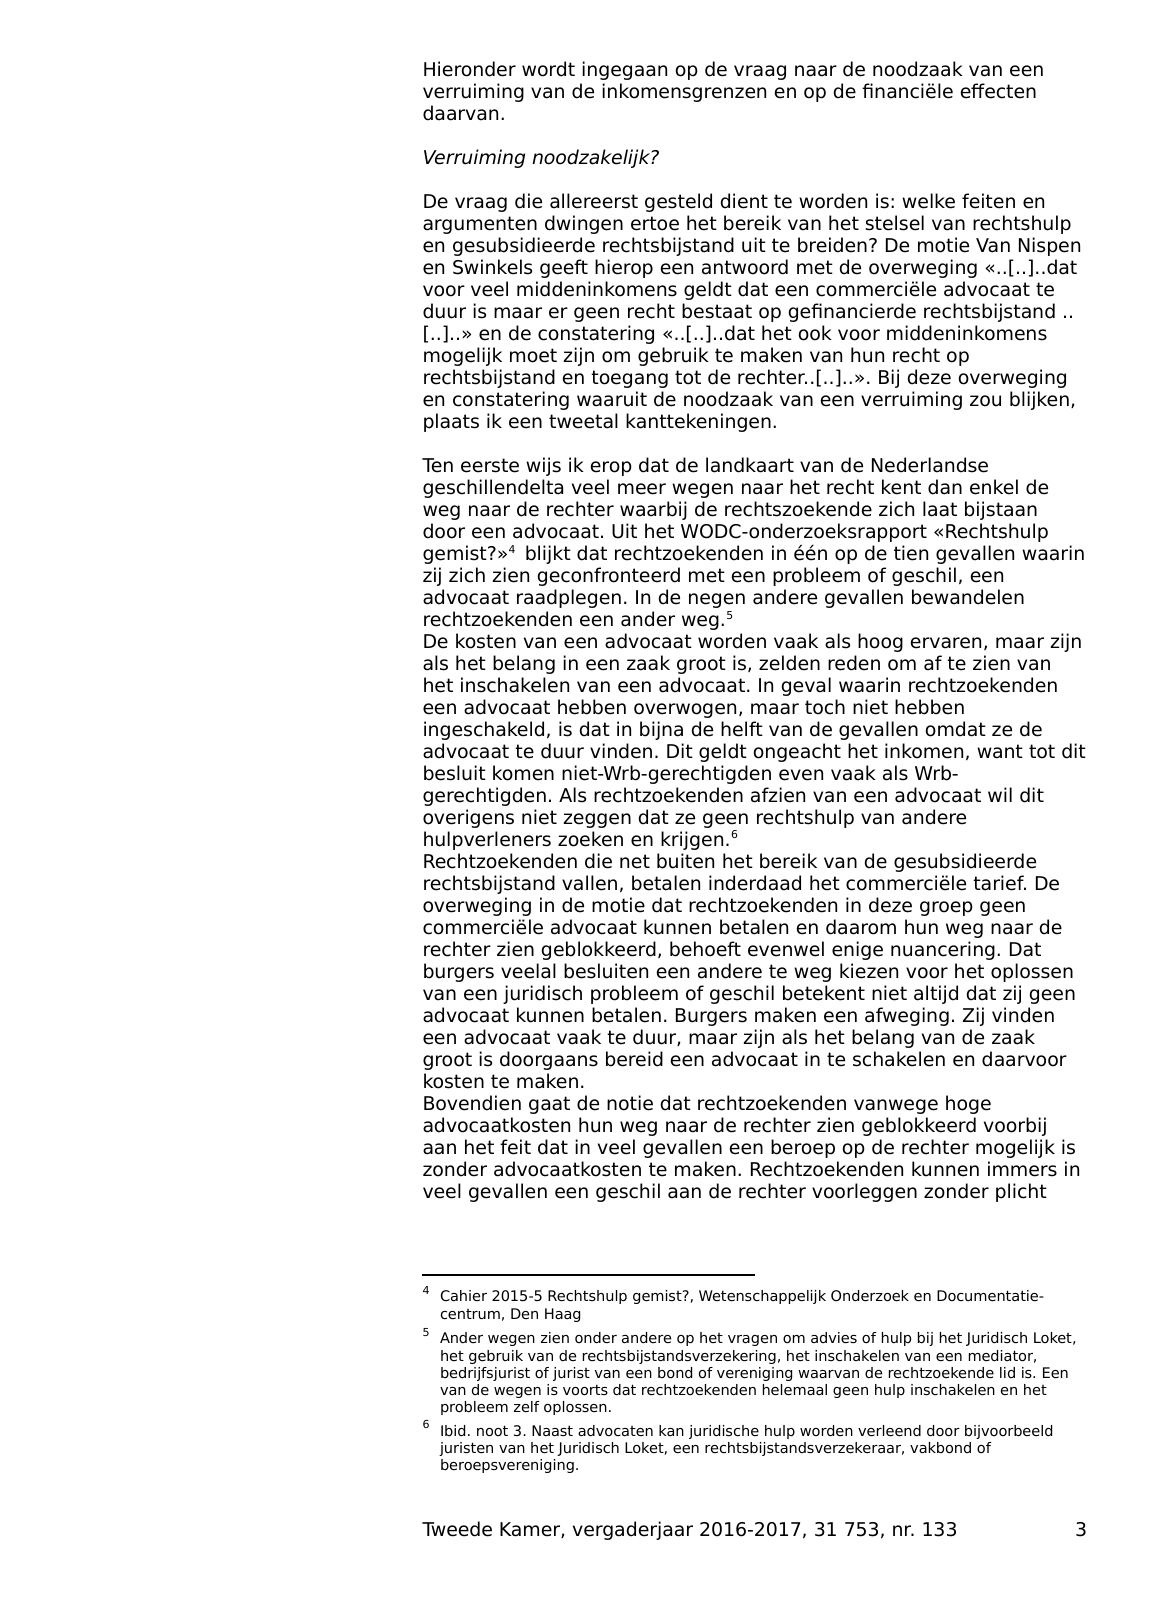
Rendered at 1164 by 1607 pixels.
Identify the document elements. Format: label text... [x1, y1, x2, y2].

text Rechtzoekenden die net buiten het bereik van de gesubsidieerde rechtsbijstand vallen, betalen inderdaad het commerciële tarief. De overweging in de motie dat rechtzoekenden in deze groep geen commerciële advocaat kunnen betalen en daarom hun weg naar de rechter zien geblokkeerd, behoeft evenwel enige nuancering. Dat burgers veelal besluiten een andere te weg kiezen voor het oplossen van een juridisch probleem of geschil betekent niet altijd dat zij geen advocaat kunnen betalen. Burgers maken een afweging. Zij vinden een advocaat vaak te duur, maar zijn als het belang van de zaak groot is doorgaans bereid een advocaat in te schakelen en daarvoor kosten te maken. [422, 851, 1087, 1093]
text De kosten van een advocaat worden vaak als hoog ervaren, maar zijn als het belang in een zaak groot is, zelden reden om af te zien van het inschakelen van een advocaat. In geval waarin rechtzoekenden een advocaat hebben overwogen, maar toch niet hebben ingeschakeld, is dat in bijna de helft van de gevallen omdat ze de advocaat te duur vinden. Dit geldt ongeacht het inkomen, want tot dit besluit komen niet-Wrb-gerechtigden even vaak als Wrb-gerechtigden. Als rechtzoekenden afzien van een advocaat wil dit overigens niet zeggen dat ze geen rechtshulp van andere hulpverleners zoeken en krijgen. [422, 631, 1087, 851]
text De vraag die allereerst gesteld dient te worden is: welke feiten en argumenten dwingen ertoe het bereik van het stelsel van rechtshulp en gesubsidieerde rechtsbijstand uit te breiden? De motie Van Nispen en Swinkels geeft hierop een antwoord met de overweging «..[..]..dat voor veel middeninkomens geldt dat een commerciële advocaat te duur is maar er geen recht bestaat op gefinancierde rechtsbijstand ..[..]..» en de constatering «..[..]..dat het ook voor middeninkomens mogelijk moet zijn om gebruik te maken van hun recht op rechtsbijstand en toegang tot de rechter..[..]..». Bij deze overweging en constatering waaruit de noodzaak van een verruiming zou blijken, plaats ik een tweetal kanttekeningen. [422, 191, 1087, 433]
text Ibid. noot 3. Naast advocaten kan juridische hulp worden verleend door bijvoorbeeld juristen van het Juridisch Loket, een rechtsbijstandsverzekeraar, vakbond of beroepsvereniging. [422, 1418, 1087, 1474]
text Ander wegen zien onder andere op het vragen om advies of hulp bij het Juridisch Loket, het gebruik van de rechtsbijstandsverzekering, het inschakelen van een mediator, bedrijfsjurist of jurist van een bond of vereniging waarvan de rechtzoekende lid is. Een van de wegen is voorts dat rechtzoekenden helemaal geen hulp inschakelen en het probleem zelf oplossen. [422, 1326, 1087, 1416]
text Ten eerste wijs ik erop dat de landkaart van de Nederlandse geschillendelta veel meer wegen naar het recht kent dan enkel de weg naar de rechter waarbij de rechtszoekende zich laat bijstaan door een advocaat. Uit het WODC-onderzoeksrapport «Rechtshulp gemist?» blijkt dat rechtzoekenden in één op de tien gevallen waarin zij zich zien geconfronteerd met een probleem of geschil, een advocaat raadplegen. In de negen andere gevallen bewandelen rechtzoekenden een ander weg. [422, 455, 1087, 631]
text Bovendien gaat de notie dat rechtzoekenden vanwege hoge advocaatkosten hun weg naar de rechter zien geblokkeerd voorbij aan het feit dat in veel gevallen een beroep op de rechter mogelijk is zonder advocaatkosten te maken. Rechtzoekenden kunnen immers in veel gevallen een geschil aan de rechter voorleggen zonder plicht [422, 1093, 1087, 1203]
subtitle Verruiming noodzakelijk? [422, 147, 1087, 169]
text Hieronder wordt ingegaan op de vraag naar de noodzaak van een verruiming van de inkomensgrenzen en op de financiële effecten daarvan. [422, 59, 1087, 125]
text Cahier 2015-5 Rechtshulp gemist?, Wetenschappelijk Onderzoek en Documentatie-centrum, Den Haag [422, 1284, 1087, 1323]
